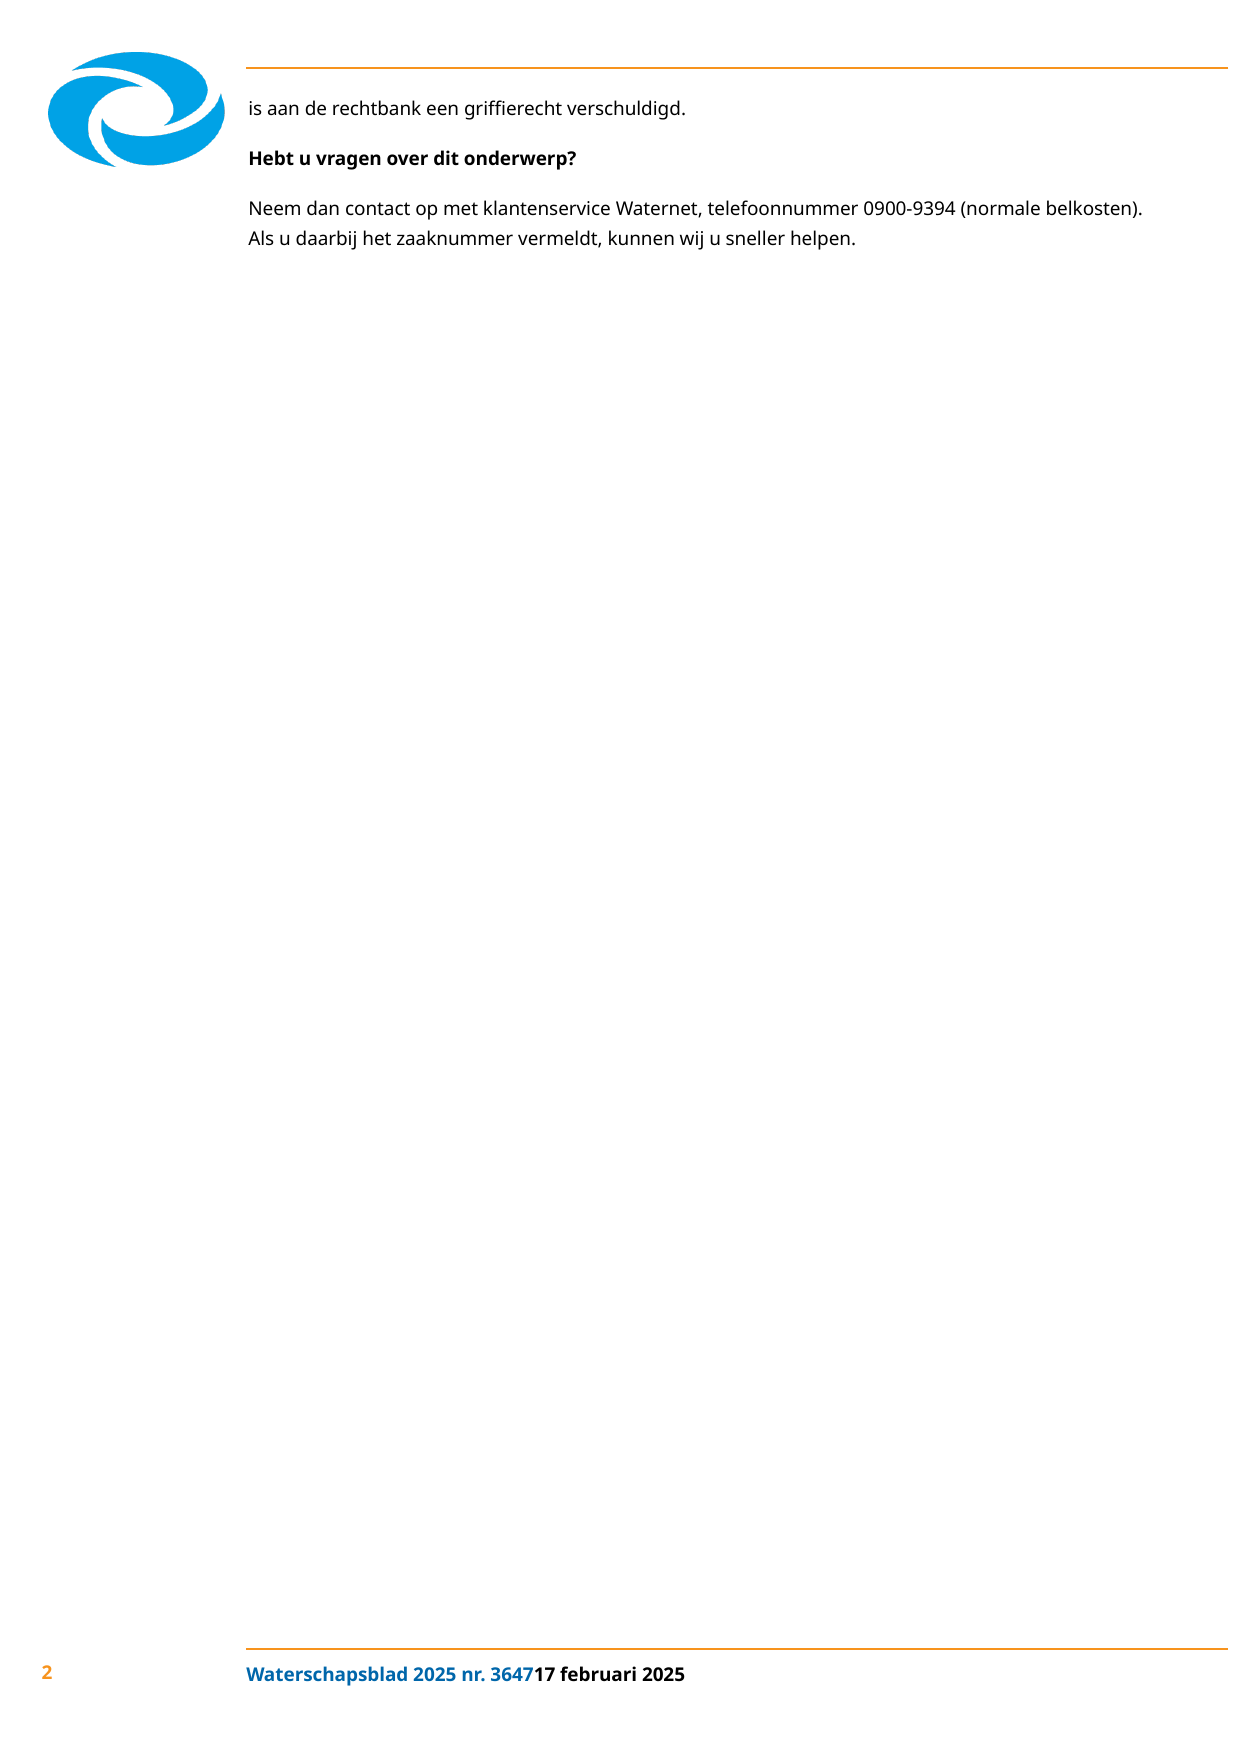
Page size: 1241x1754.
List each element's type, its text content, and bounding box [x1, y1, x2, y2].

picture [41, 47, 231, 172]
text Hebt u vragen over dit onderwerp? [248, 145, 1152, 171]
text is aan de rechtbank een griffierecht verschuldigd. [248, 95, 1152, 121]
text Neem dan contact op met klantenservice Waternet, telefoonnummer 0900-9394 (normale belkosten). Als u daarbij het zaaknummer vermeldt, kunnen wij u sneller helpen. [248, 196, 1152, 251]
